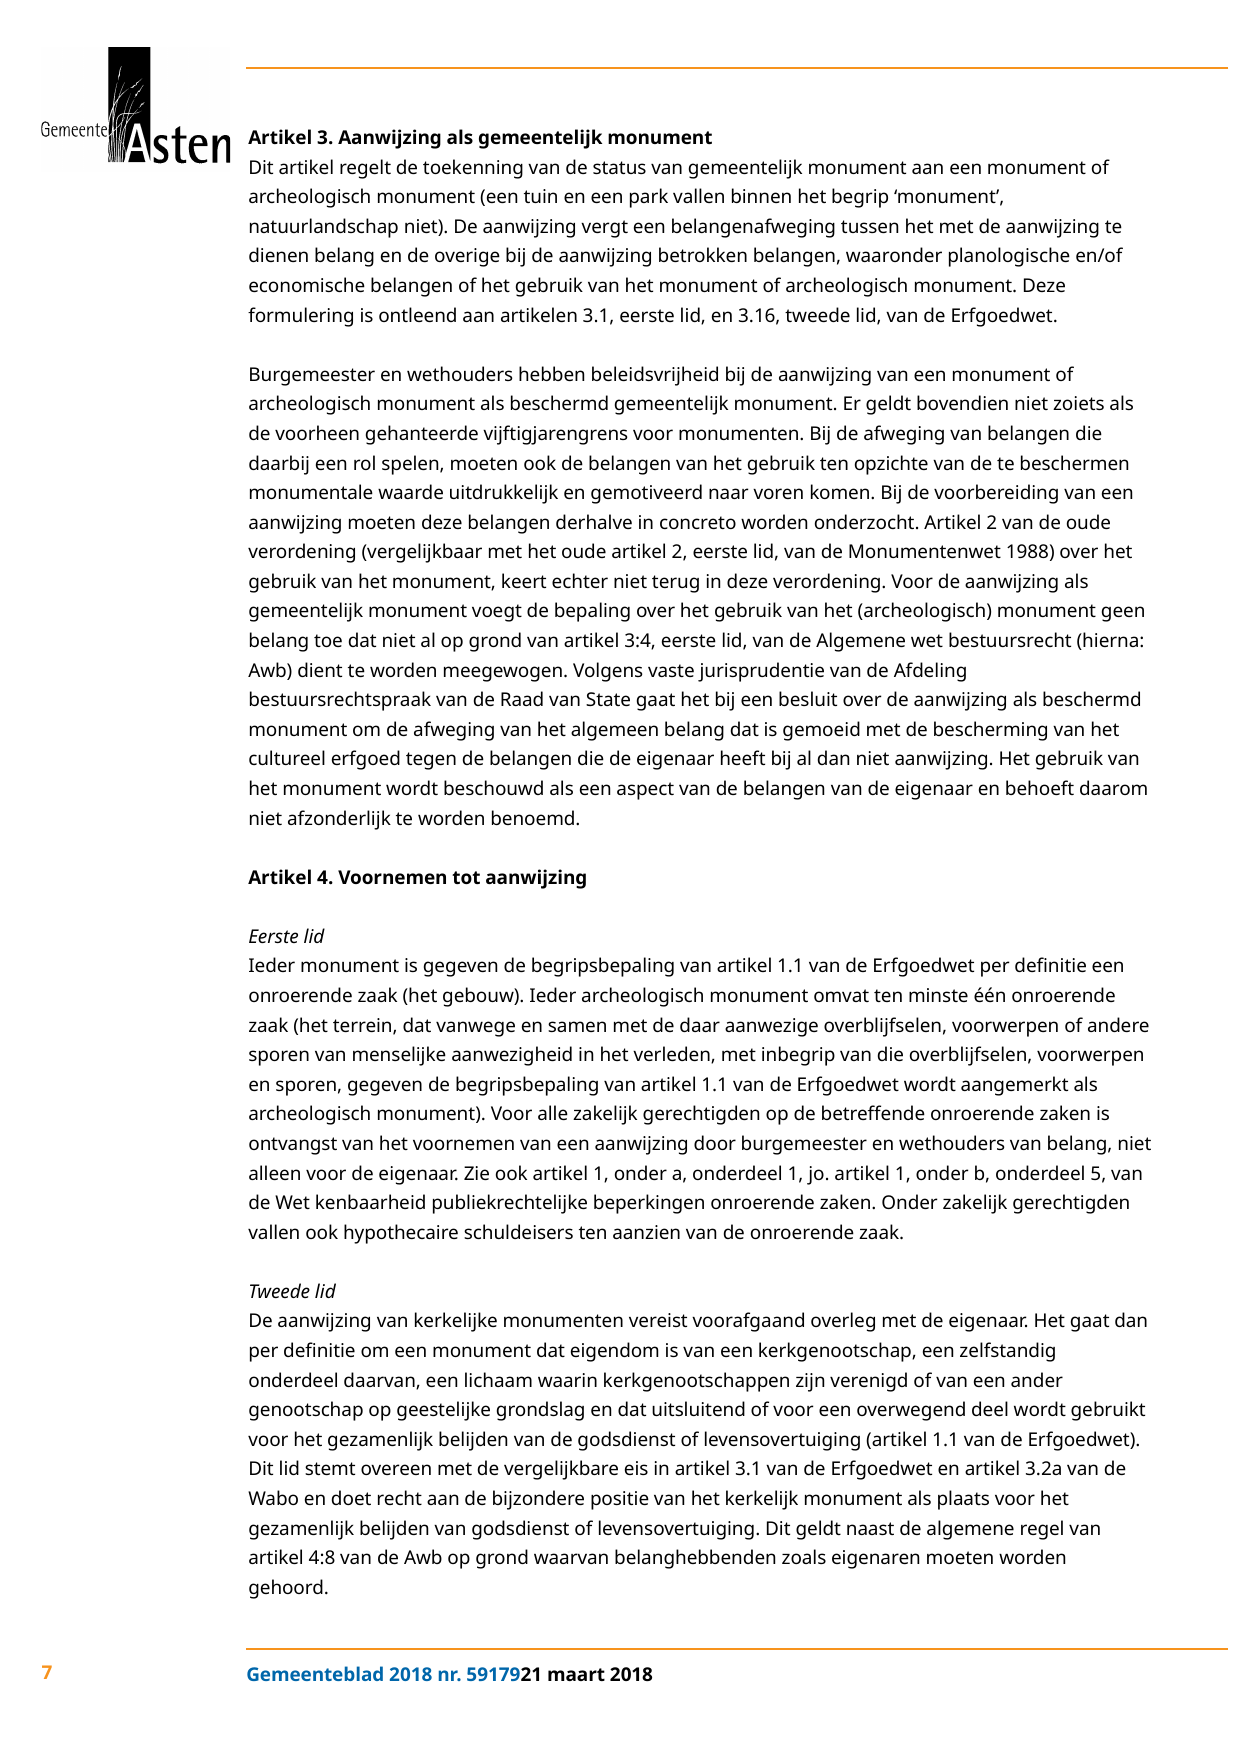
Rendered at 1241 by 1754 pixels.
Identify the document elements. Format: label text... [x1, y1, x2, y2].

text Tweede lid [248, 1278, 1152, 1304]
text Artikel 4. Voornemen tot aanwijzing [248, 864, 1152, 890]
text Eerste lid [248, 923, 1152, 949]
text Ieder monument is gegeven de begripsbepaling van artikel 1.1 van de Erfgoedwet per definitie een onroerende zaak (het gebouw). Ieder archeologisch monument omvat ten minste één onroerende zaak (het terrein, dat vanwege en samen met de daar aanwezige overblijfselen, voorwerpen of andere sporen van menselijke aanwezigheid in het verleden, met inbegrip van die overblijfselen, voorwerpen en sporen, gegeven de begripsbepaling van artikel 1.1 van de Erfgoedwet wordt aangemerkt als archeologisch monument). Voor alle zakelijk gerechtigden op de betreffende onroerende zaken is ontvangst van het voornemen van een aanwijzing door burgemeester en wethouders van belang, niet alleen voor de eigenaar. Zie ook artikel 1, onder a, onderdeel 1, jo. artikel 1, onder b, onderdeel 5, van de Wet kenbaarheid publiekrechtelijke beperkingen onroerende zaken. Onder zakelijk gerechtigden vallen ook hypothecaire schuldeisers ten aanzien van de onroerende zaak. [248, 953, 1152, 1245]
text Burgemeester en wethouders hebben beleidsvrijheid bij de aanwijzing van een monument of archeologisch monument als beschermd gemeentelijk monument. Er geldt bovendien niet zoiets als de voorheen gehanteerde vijftigjarengrens voor monumenten. Bij de afweging van belangen die daarbij een rol spelen, moeten ook de belangen van het gebruik ten opzichte van de te beschermen monumentale waarde uitdrukkelijk en gemotiveerd naar voren komen. Bij de voorbereiding van een aanwijzing moeten deze belangen derhalve in concreto worden onderzocht. Artikel 2 van de oude verordening (vergelijkbaar met het oude artikel 2, eerste lid, van de Monumentenwet 1988) over het gebruik van het monument, keert echter niet terug in deze verordening. Voor de aanwijzing als gemeentelijk monument voegt de bepaling over het gebruik van het (archeologisch) monument geen belang toe dat niet al op grond van artikel 3:4, eerste lid, van de Algemene wet bestuursrecht (hierna: Awb) dient te worden meegewogen. Volgens vaste jurisprudentie van de Afdeling bestuursrechtspraak van de Raad van State gaat het bij een besluit over de aanwijzing als beschermd monument om de afweging van het algemeen belang dat is gemoeid met de bescherming van het cultureel erfgoed tegen de belangen die de eigenaar heeft bij al dan niet aanwijzing. Het gebruik van het monument wordt beschouwd als een aspect van de belangen van de eigenaar en behoeft daarom niet afzonderlijk te worden benoemd. [248, 361, 1152, 831]
text Artikel 3. Aanwijzing als gemeentelijk monument [248, 124, 1152, 150]
text Dit artikel regelt de toekenning van de status van gemeentelijk monument aan een monument of archeologisch monument (een tuin en een park vallen binnen het begrip ‘monument’, natuurlandschap niet). De aanwijzing vergt een belangenafweging tussen het met de aanwijzing te dienen belang en de overige bij de aanwijzing betrokken belangen, waaronder planologische en/of economische belangen of het gebruik van het monument of archeologisch monument. Deze formulering is ontleend aan artikelen 3.1, eerste lid, en 3.16, tweede lid, van de Erfgoedwet. [248, 154, 1152, 328]
text De aanwijzing van kerkelijke monumenten vereist voorafgaand overleg met de eigenaar. Het gaat dan per definitie om een monument dat eigendom is van een kerkgenootschap, een zelfstandig onderdeel daarvan, een lichaam waarin kerkgenootschappen zijn verenigd of van een ander genootschap op geestelijke grondslag en dat uitsluitend of voor een overwegend deel wordt gebruikt voor het gezamenlijk belijden van de godsdienst of levensovertuiging (artikel 1.1 van de Erfgoedwet). Dit lid stemt overeen met de vergelijkbare eis in artikel 3.1 van de Erfgoedwet en artikel 3.2a van de Wabo en doet recht aan de bijzondere positie van het kerkelijk monument als plaats voor het gezamenlijk belijden van godsdienst of levensovertuiging. Dit geldt naast de algemene regel van artikel 4:8 van de Awb op grond waarvan belanghebbenden zoals eigenaren moeten worden gehoord. [248, 1308, 1152, 1600]
picture [41, 47, 231, 172]
